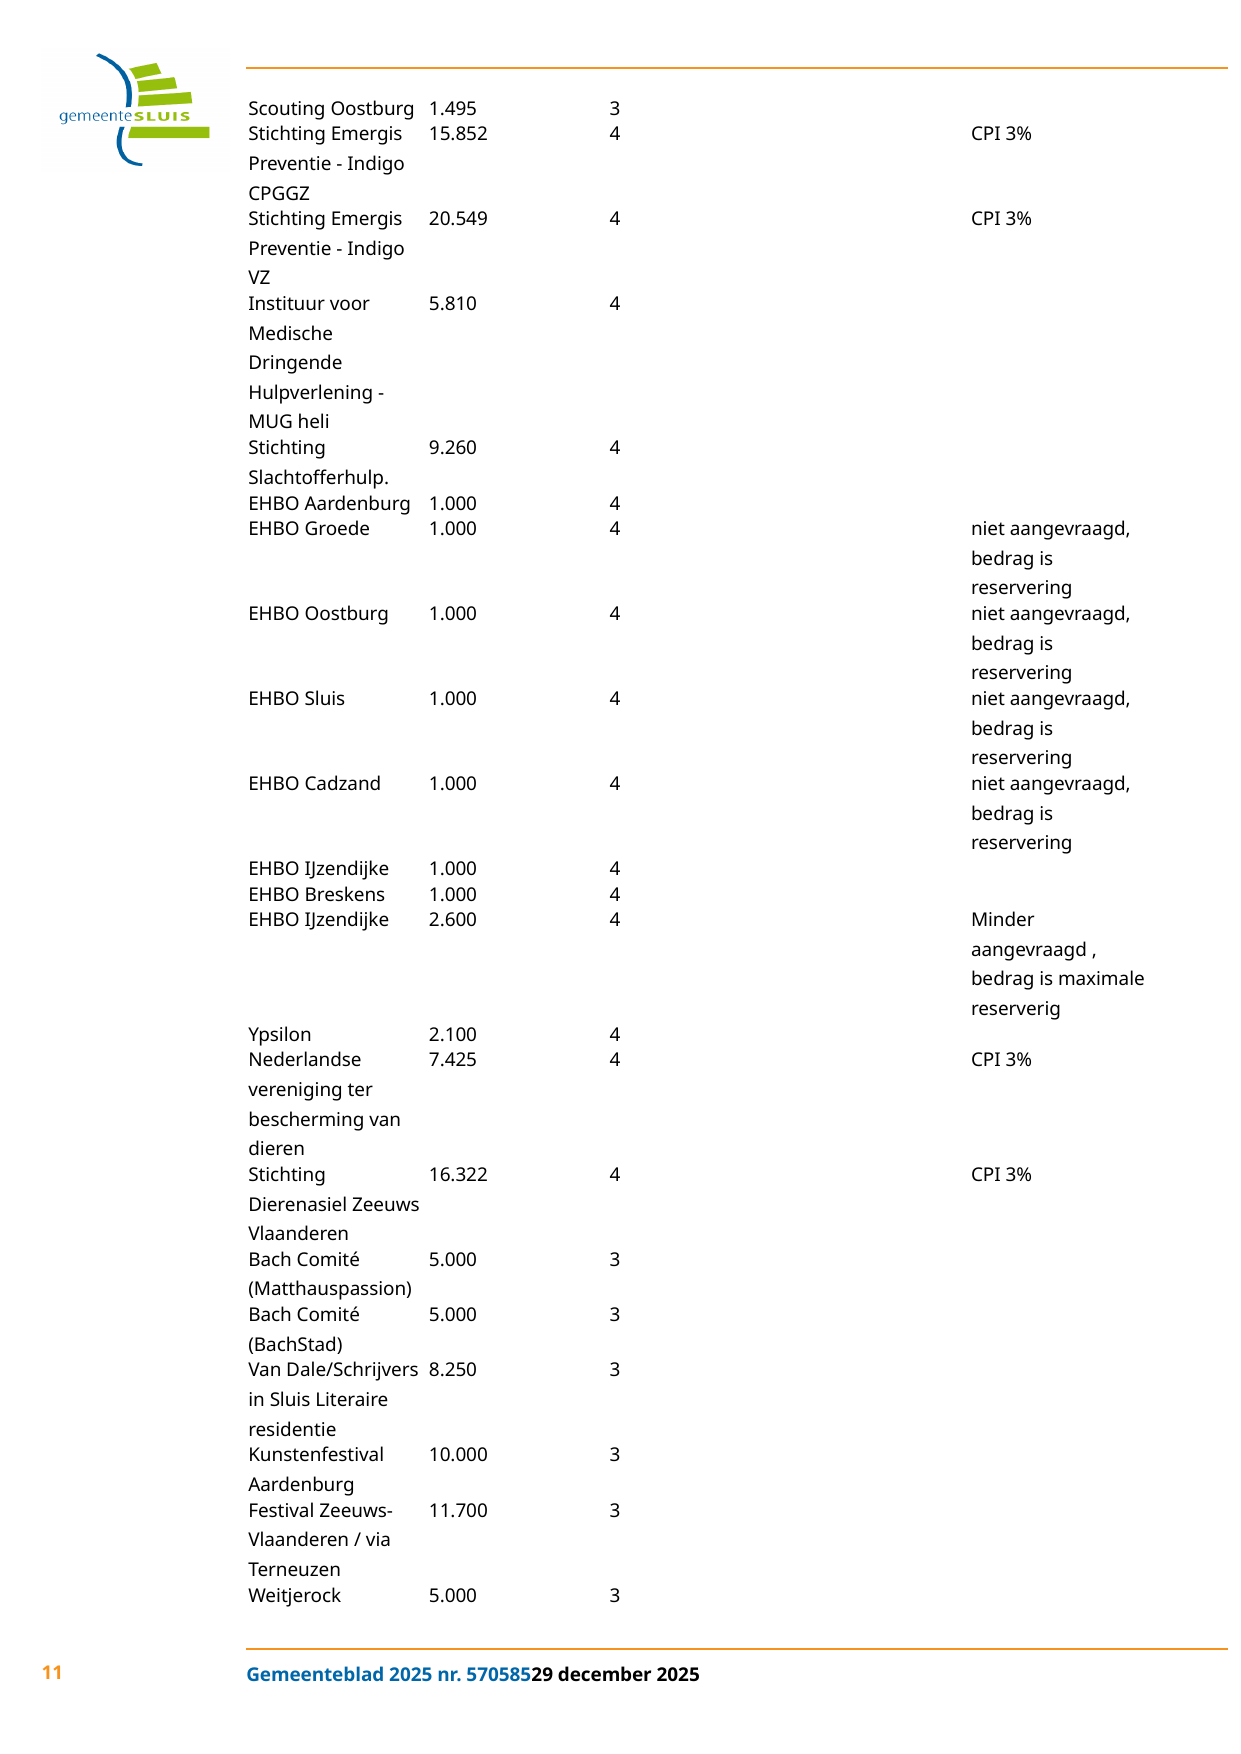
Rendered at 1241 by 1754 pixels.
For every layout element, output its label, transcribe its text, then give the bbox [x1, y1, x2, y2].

table_cell 16.322 [429, 1161, 609, 1246]
table_cell 1.000 [429, 490, 609, 515]
table_cell Stichting Emergis Preventie - Indigo CPGGZ [248, 121, 429, 205]
table_cell 3 [609, 1497, 790, 1582]
table_cell [790, 600, 971, 685]
table_cell 3 [609, 95, 790, 121]
table_cell [971, 1357, 1152, 1442]
table_cell 4 [609, 290, 790, 434]
table_cell 5.810 [429, 290, 609, 434]
table_cell [971, 434, 1152, 490]
table_cell Instituur voor Medische Dringende Hulpverlening - MUG heli [248, 290, 429, 434]
table_cell [790, 685, 971, 770]
table_cell 3 [609, 1301, 790, 1357]
table_cell 4 [609, 515, 790, 600]
table_cell [790, 1047, 971, 1161]
table_cell [971, 881, 1152, 906]
table_cell 15.852 [429, 121, 609, 205]
table_cell EHBO Aardenburg [248, 490, 429, 515]
table_cell [971, 1021, 1152, 1047]
picture [41, 47, 231, 172]
table_cell [971, 1246, 1152, 1301]
table_cell 5.000 [429, 1301, 609, 1357]
table_cell [971, 95, 1152, 121]
table_cell Stichting Emergis Preventie - Indigo VZ [248, 205, 429, 290]
table_cell Scouting Oostburg [248, 95, 429, 121]
table_cell [790, 515, 971, 600]
table_cell Stichting Dierenasiel Zeeuws Vlaanderen [248, 1161, 429, 1246]
table_cell [790, 1301, 971, 1357]
table_cell EHBO Oostburg [248, 600, 429, 685]
table_cell 4 [609, 1047, 790, 1161]
table_cell [971, 1442, 1152, 1497]
table_cell Bach Comité (BachStad) [248, 1301, 429, 1357]
table_cell [971, 1301, 1152, 1357]
table_cell Kunstenfestival Aardenburg [248, 1442, 429, 1497]
table_cell EHBO Breskens [248, 881, 429, 906]
table_cell 5.000 [429, 1246, 609, 1301]
table_cell EHBO IJzendijke [248, 855, 429, 881]
table_cell Festival Zeeuws-Vlaanderen / via Terneuzen [248, 1497, 429, 1582]
table_cell 4 [609, 906, 790, 1021]
table_cell [790, 205, 971, 290]
table_cell 11.700 [429, 1497, 609, 1582]
table_cell [971, 855, 1152, 881]
table_cell [790, 855, 971, 881]
table_cell CPI 3% [971, 205, 1152, 290]
table_cell niet aangevraagd, bedrag is reservering [971, 600, 1152, 685]
table_cell 4 [609, 434, 790, 490]
table_cell 1.000 [429, 515, 609, 600]
table_cell Weitjerock [248, 1582, 429, 1607]
table_cell 1.000 [429, 881, 609, 906]
table_cell [971, 490, 1152, 515]
table_cell EHBO Sluis [248, 685, 429, 770]
table_cell 4 [609, 600, 790, 685]
table_cell Stichting Slachtofferhulp. [248, 434, 429, 490]
table_cell 3 [609, 1442, 790, 1497]
table_cell [790, 434, 971, 490]
table_cell Minder aangevraagd , bedrag is maximale reserverig [971, 906, 1152, 1021]
table_cell 1.000 [429, 685, 609, 770]
table_cell 4 [609, 770, 790, 855]
table_cell 7.425 [429, 1047, 609, 1161]
table_cell 5.000 [429, 1582, 609, 1607]
table_cell [790, 121, 971, 205]
table_cell 4 [609, 1021, 790, 1047]
table_cell 9.260 [429, 434, 609, 490]
table_cell 4 [609, 1161, 790, 1246]
table_cell Nederlandse vereniging ter bescherming van dieren [248, 1047, 429, 1161]
table_cell [790, 1357, 971, 1442]
table_cell 3 [609, 1582, 790, 1607]
table_cell 1.495 [429, 95, 609, 121]
table_cell [971, 1582, 1152, 1607]
table_cell [790, 1442, 971, 1497]
table_cell 2.100 [429, 1021, 609, 1047]
table_cell CPI 3% [971, 1161, 1152, 1246]
table_cell [790, 881, 971, 906]
table_cell [790, 290, 971, 434]
table_cell [790, 1582, 971, 1607]
table_cell 20.549 [429, 205, 609, 290]
table_cell 1.000 [429, 855, 609, 881]
table_cell niet aangevraagd, bedrag is reservering [971, 515, 1152, 600]
table_cell 4 [609, 205, 790, 290]
table_cell [790, 770, 971, 855]
table_cell [971, 1497, 1152, 1582]
table_cell 8.250 [429, 1357, 609, 1442]
table_cell 3 [609, 1246, 790, 1301]
table_cell [790, 1246, 971, 1301]
table_cell [790, 906, 971, 1021]
table_cell [790, 1497, 971, 1582]
table_cell Bach Comité (Matthauspassion) [248, 1246, 429, 1301]
table_cell 1.000 [429, 600, 609, 685]
table_cell Van Dale/Schrijvers in Sluis Literaire residentie [248, 1357, 429, 1442]
table_cell 4 [609, 490, 790, 515]
table_cell 2.600 [429, 906, 609, 1021]
table_cell [971, 290, 1152, 434]
table_cell 4 [609, 881, 790, 906]
table_cell [790, 490, 971, 515]
table_cell [790, 1161, 971, 1246]
table_cell [790, 95, 971, 121]
table_cell [790, 1021, 971, 1047]
table_cell 10.000 [429, 1442, 609, 1497]
table_cell 4 [609, 685, 790, 770]
table_cell 4 [609, 121, 790, 205]
table_cell 1.000 [429, 770, 609, 855]
table_cell Ypsilon [248, 1021, 429, 1047]
table_cell EHBO IJzendijke [248, 906, 429, 1021]
table_cell CPI 3% [971, 1047, 1152, 1161]
table_cell EHBO Groede [248, 515, 429, 600]
table_cell niet aangevraagd, bedrag is reservering [971, 770, 1152, 855]
table_cell CPI 3% [971, 121, 1152, 205]
table_cell EHBO Cadzand [248, 770, 429, 855]
table_cell 3 [609, 1357, 790, 1442]
table_cell niet aangevraagd, bedrag is reservering [971, 685, 1152, 770]
table_cell 4 [609, 855, 790, 881]
